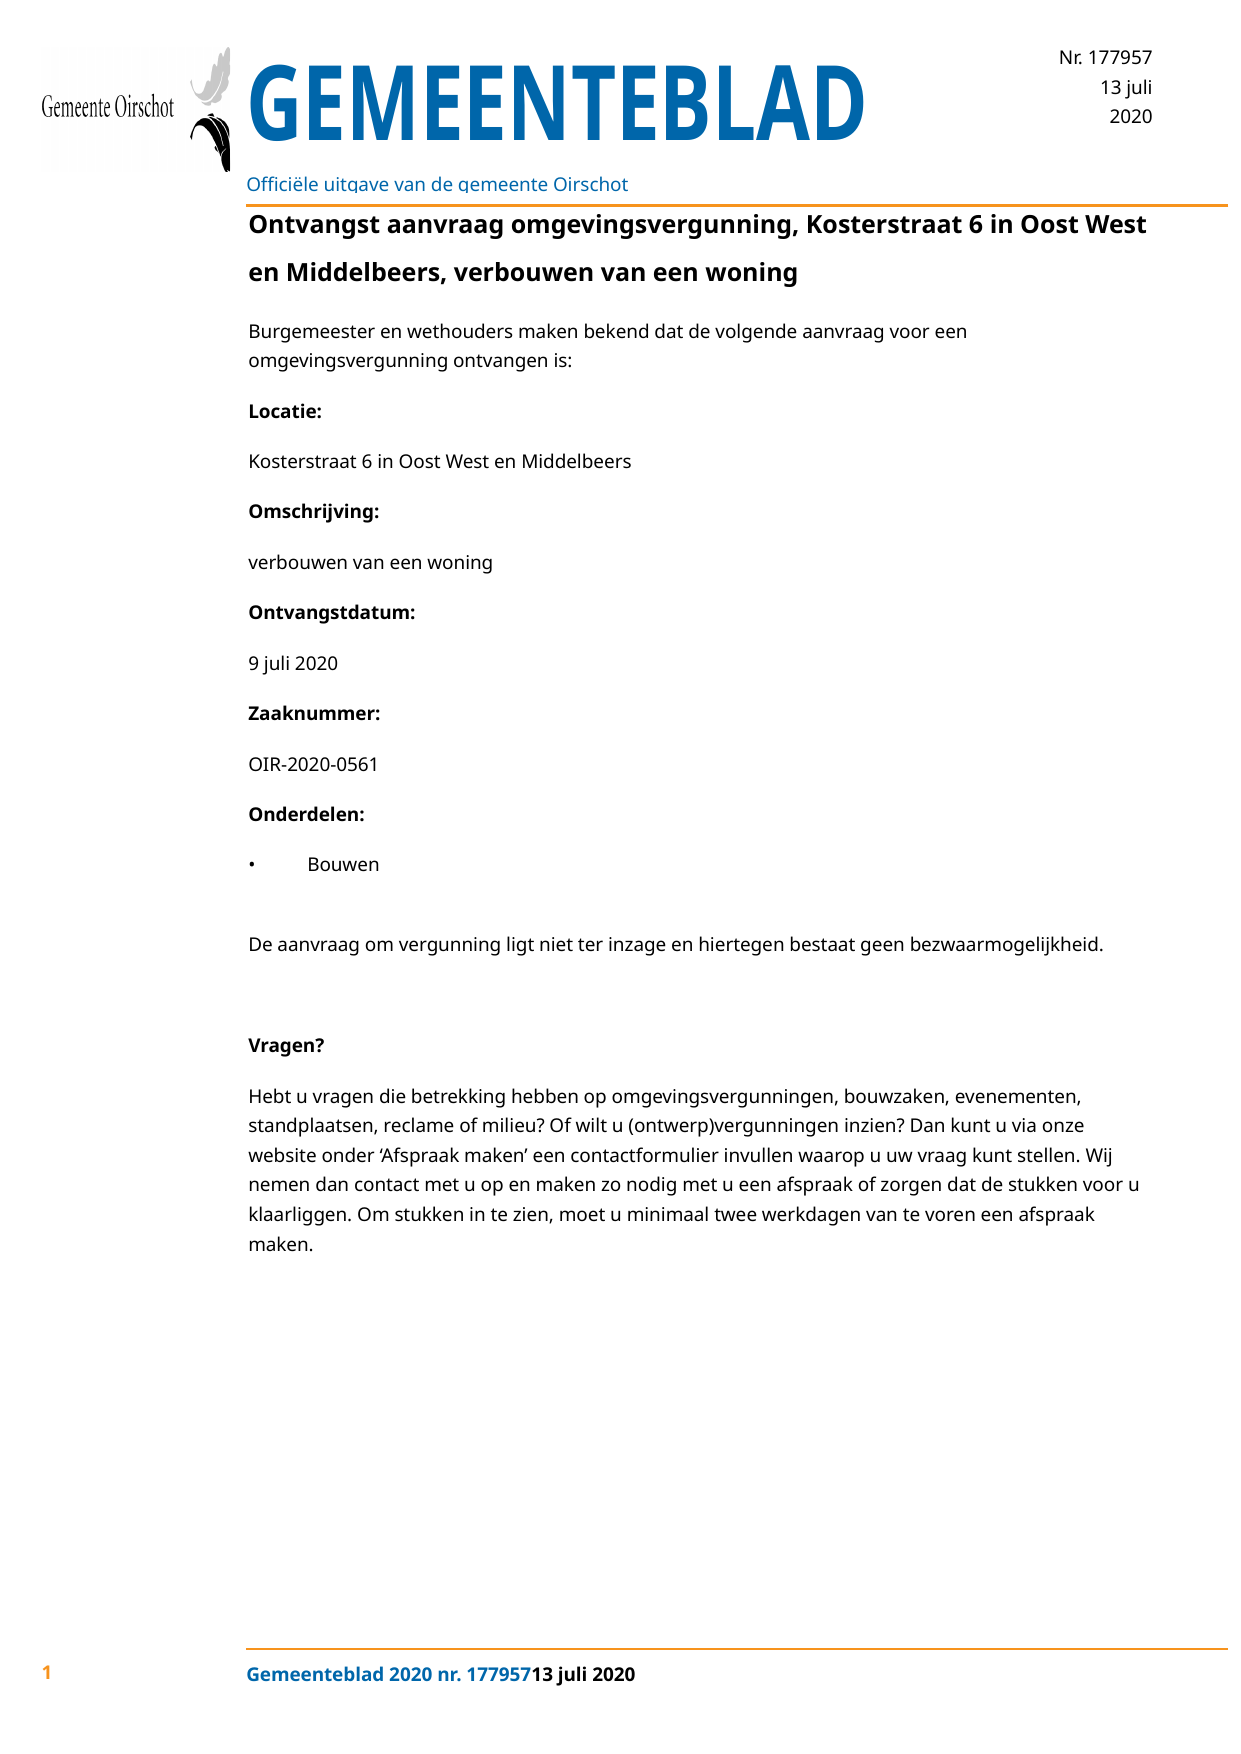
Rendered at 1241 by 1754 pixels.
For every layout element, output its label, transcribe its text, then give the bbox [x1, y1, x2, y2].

text Kosterstraat 6 in Oost West en Middelbeers [248, 448, 1152, 474]
text Burgemeester en wethouders maken bekend dat de volgende aanvraag voor een omgevingsvergunning ontvangen is: [248, 318, 1152, 373]
text 9 juli 2020 [248, 650, 1152, 676]
text Ontvangst aanvraag omgevingsvergunning, Kosterstraat 6 in Oost West en Middelbeers, verbouwen van een woning [248, 207, 1152, 288]
list Bouwen [248, 852, 1152, 877]
text verbouwen van een woning [248, 549, 1152, 575]
text Ontvangstdatum: [248, 599, 1152, 625]
text Hebt u vragen die betrekking hebben op omgevingsvergunningen, bouwzaken, evenementen, standplaatsen, reclame of milieu? Of wilt u (ontwerp)vergunningen inzien? Dan kunt u via onze website onder ‘Afspraak maken’ een contactformulier invullen waarop u uw vraag kunt stellen. Wij nemen dan contact met u op en maken zo nodig met u een afspraak of zorgen dat de stukken voor u klaarliggen. Om stukken in te zien, moet u minimaal twee werkdagen van te voren een afspraak maken. [248, 1083, 1152, 1257]
text Zaaknummer: [248, 700, 1152, 726]
text Vragen? [248, 1032, 1152, 1058]
text Locatie: [248, 398, 1152, 424]
text De aanvraag om vergunning ligt niet ter inzage en hiertegen bestaat geen bezwaarmogelijkheid. [248, 932, 1152, 957]
picture [41, 47, 231, 172]
text Omschrijving: [248, 499, 1152, 524]
text Onderdelen: [248, 801, 1152, 827]
text OIR-2020-0561 [248, 751, 1152, 777]
